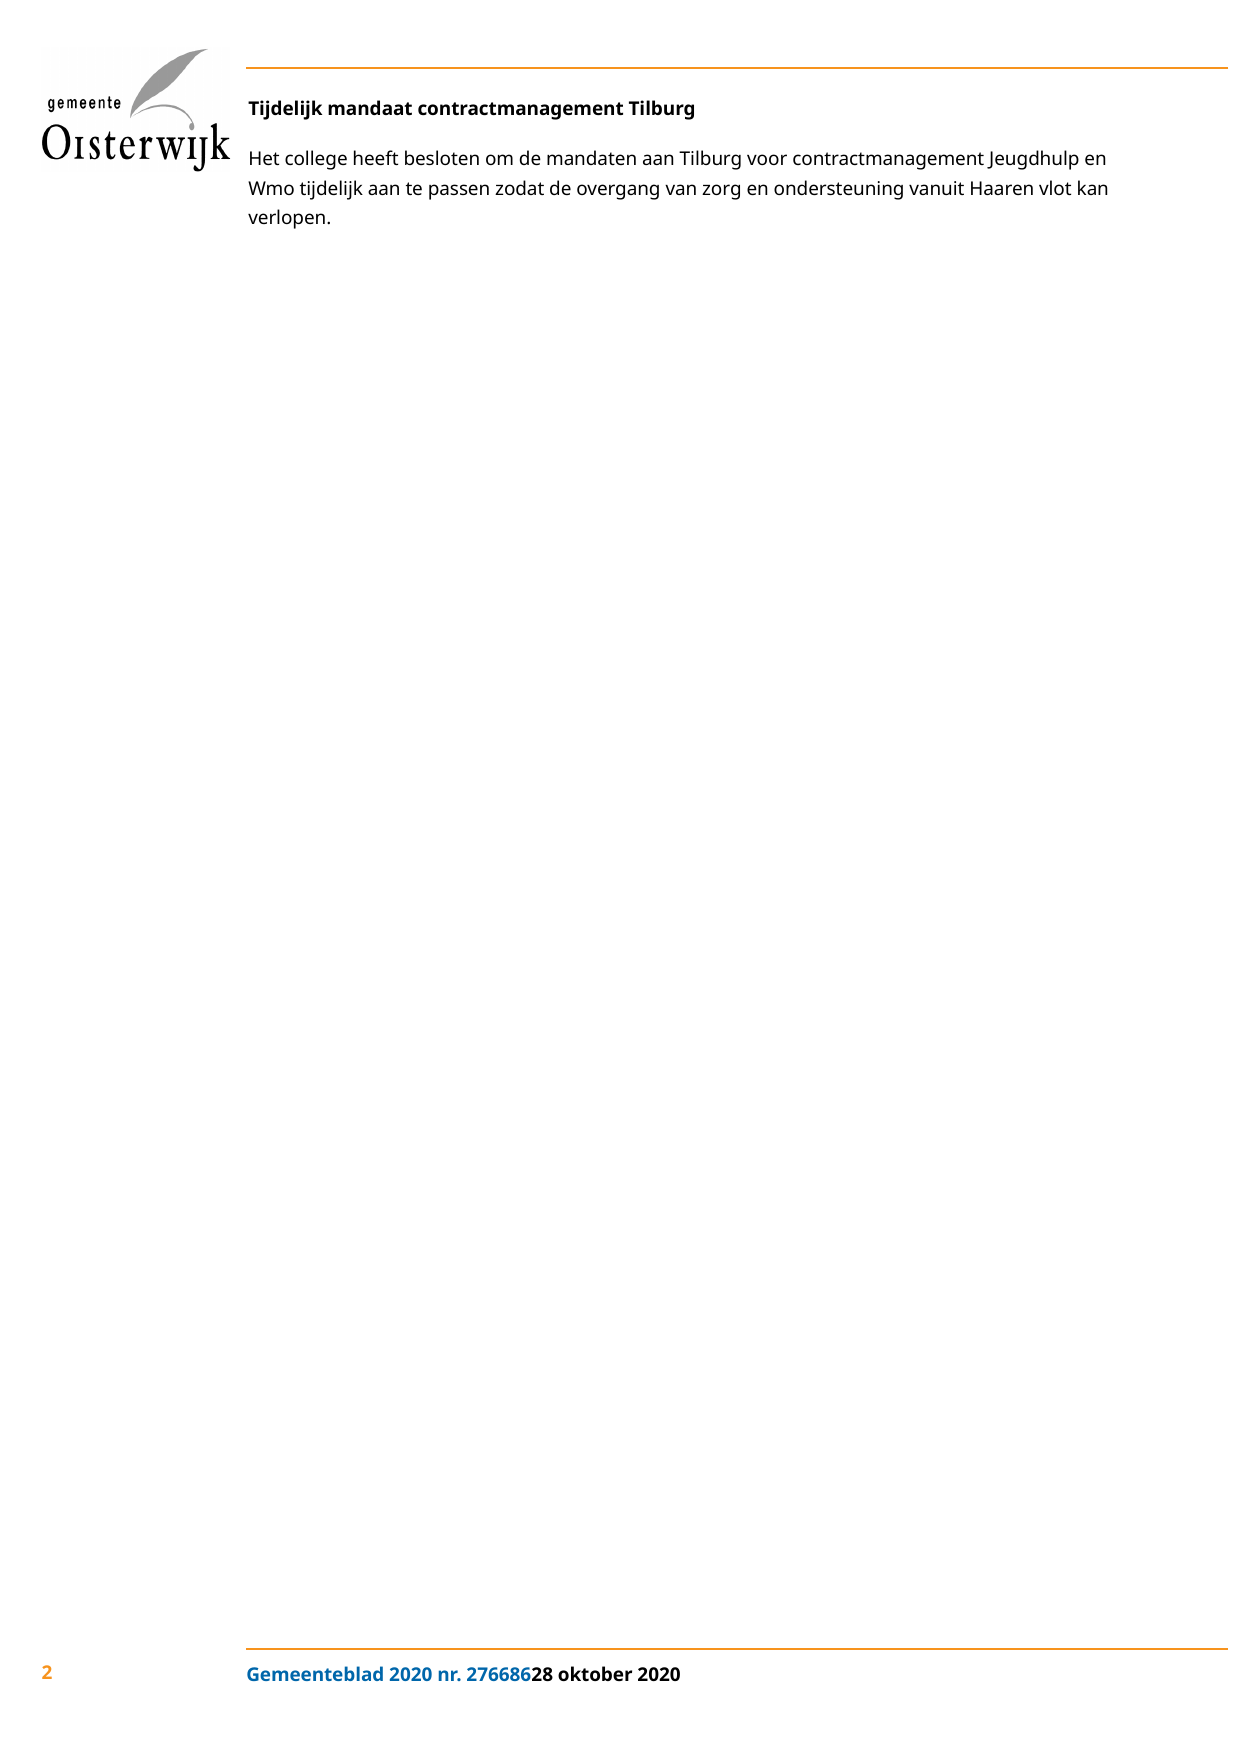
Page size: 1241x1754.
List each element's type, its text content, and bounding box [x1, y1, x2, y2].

picture [41, 47, 231, 172]
text Tijdelijk mandaat contractmanagement Tilburg [248, 95, 1152, 121]
text Het college heeft besloten om de mandaten aan Tilburg voor contractmanagement Jeugdhulp en Wmo tijdelijk aan te passen zodat de overgang van zorg en ondersteuning vanuit Haaren vlot kan verlopen. [248, 145, 1152, 230]
